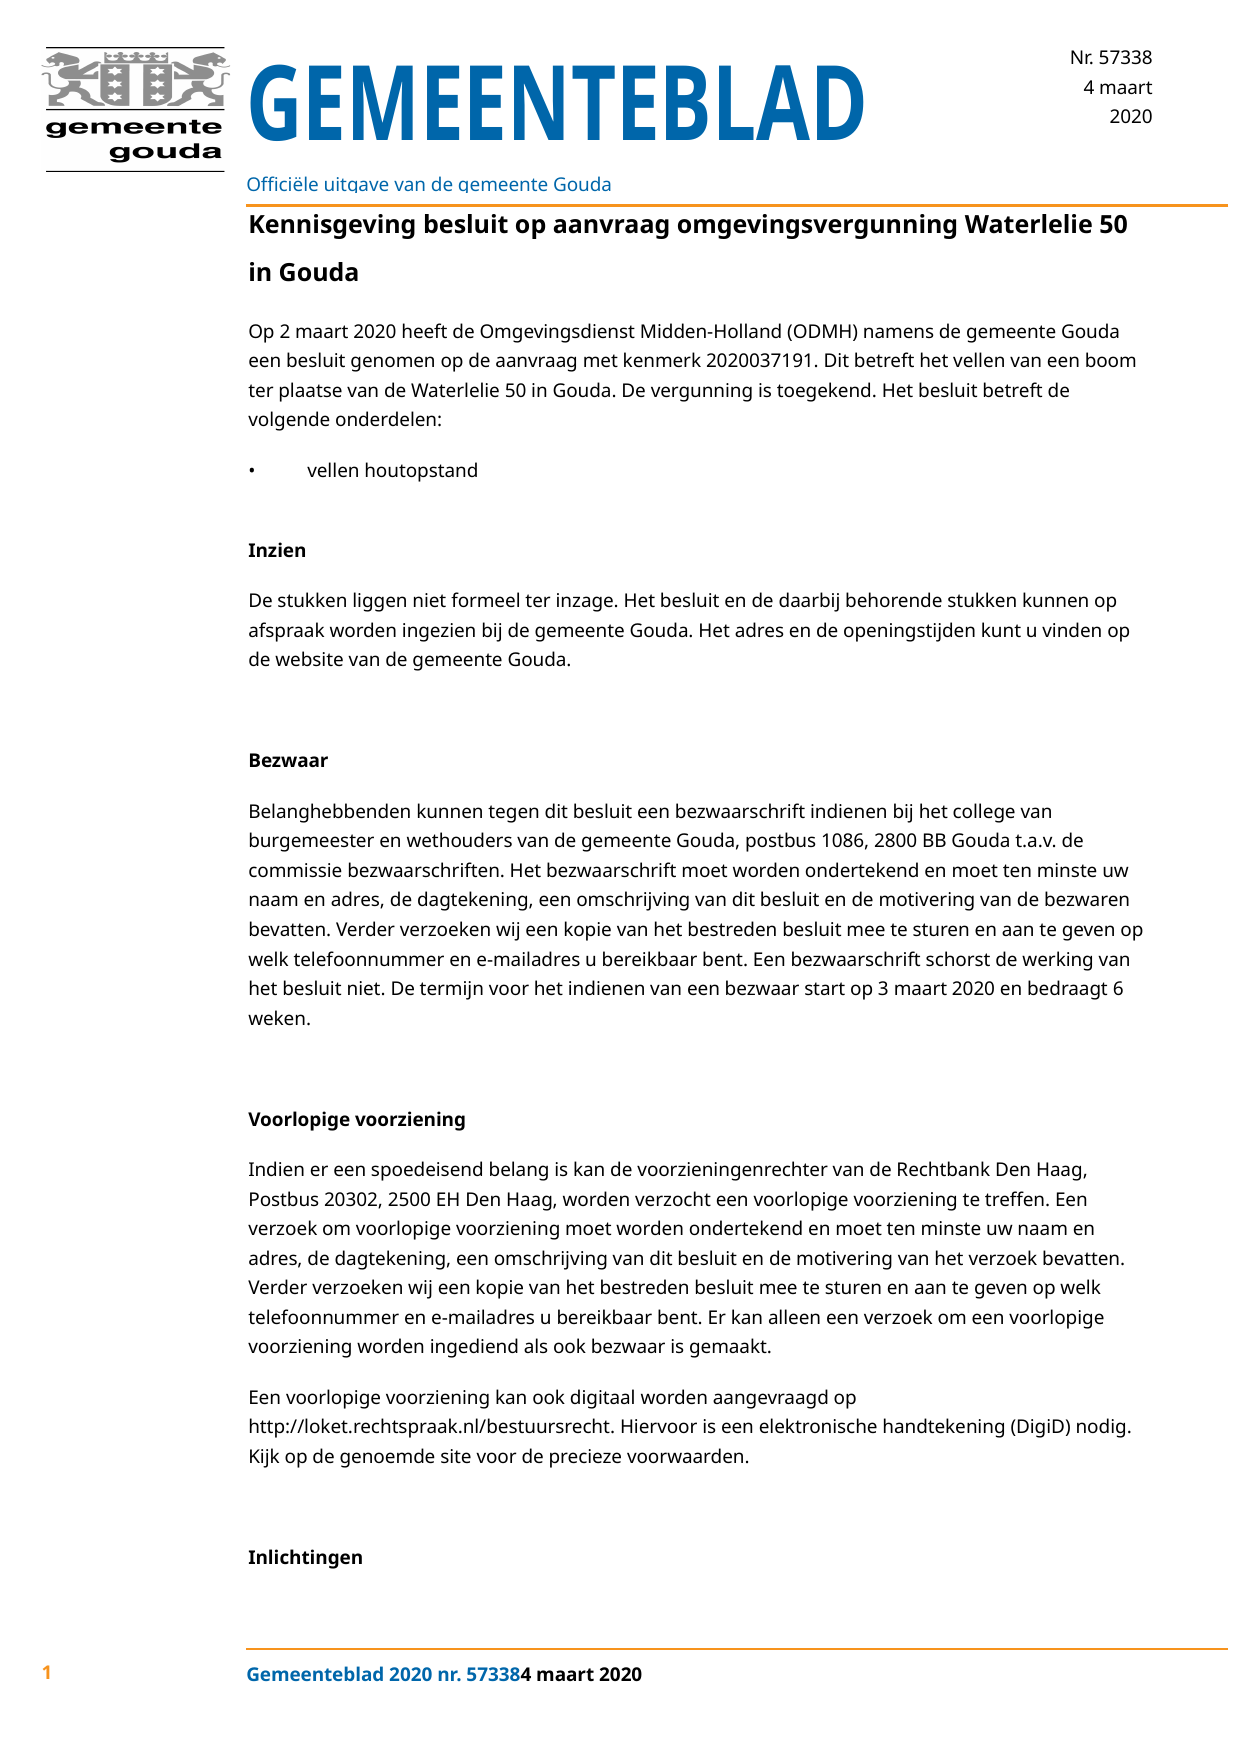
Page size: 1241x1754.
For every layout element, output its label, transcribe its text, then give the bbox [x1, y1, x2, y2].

text Op 2 maart 2020 heeft de Omgevingsdienst Midden-Holland (ODMH) namens de gemeente Gouda een besluit genomen op de aanvraag met kenmerk 2020037191. Dit betreft het vellen van een boom ter plaatse van de Waterlelie 50 in Gouda. De vergunning is toegekend. Het besluit betreft de volgende onderdelen: [248, 318, 1152, 432]
text Bezwaar [248, 747, 1152, 773]
text Inlichtingen [248, 1544, 1152, 1570]
text Belanghebbenden kunnen tegen dit besluit een bezwaarschrift indienen bij het college van burgemeester en wethouders van de gemeente Gouda, postbus 1086, 2800 BB Gouda t.a.v. de commissie bezwaarschriften. Het bezwaarschrift moet worden ondertekend en moet ten minste uw naam en adres, de dagtekening, een omschrijving van dit besluit en de motivering van de bezwaren bevatten. Verder verzoeken wij een kopie van het bestreden besluit mee te sturen en aan te geven op welk telefoonnummer en e-mailadres u bereikbaar bent. Een bezwaarschrift schorst de werking van het besluit niet. De termijn voor het indienen van een bezwaar start op 3 maart 2020 en bedraagt 6 weken. [248, 798, 1152, 1031]
text De stukken liggen niet formeel ter inzage. Het besluit en de daarbij behorende stukken kunnen op afspraak worden ingezien bij de gemeente Gouda. Het adres en de openingstijden kunt u vinden op de website van de gemeente Gouda. [248, 587, 1152, 672]
text Indien er een spoedeisend belang is kan de voorzieningenrechter van de Rechtbank Den Haag, Postbus 20302, 2500 EH Den Haag, worden verzocht een voorlopige voorziening te treffen. Een verzoek om voorlopige voorziening moet worden ondertekend en moet ten minste uw naam en adres, de dagtekening, een omschrijving van dit besluit en de motivering van het verzoek bevatten. Verder verzoeken wij een kopie van het bestreden besluit mee te sturen en aan te geven op welk telefoonnummer en e-mailadres u bereikbaar bent. Er kan alleen een verzoek om een voorlopige voorziening worden ingediend als ook bezwaar is gemaakt. [248, 1156, 1152, 1359]
text Voorlopige voorziening [248, 1106, 1152, 1132]
text Een voorlopige voorziening kan ook digitaal worden aangevraagd op http://loket.rechtspraak.nl/bestuursrecht. Hiervoor is een elektronische handtekening (DigiD) nodig. Kijk op de genoemde site voor de precieze voorwaarden. [248, 1384, 1152, 1469]
text Inzien [248, 537, 1152, 563]
list vellen houtopstand [248, 457, 1152, 483]
picture [41, 47, 231, 172]
text Kennisgeving besluit op aanvraag omgevingsvergunning Waterlelie 50 in Gouda [248, 207, 1152, 288]
